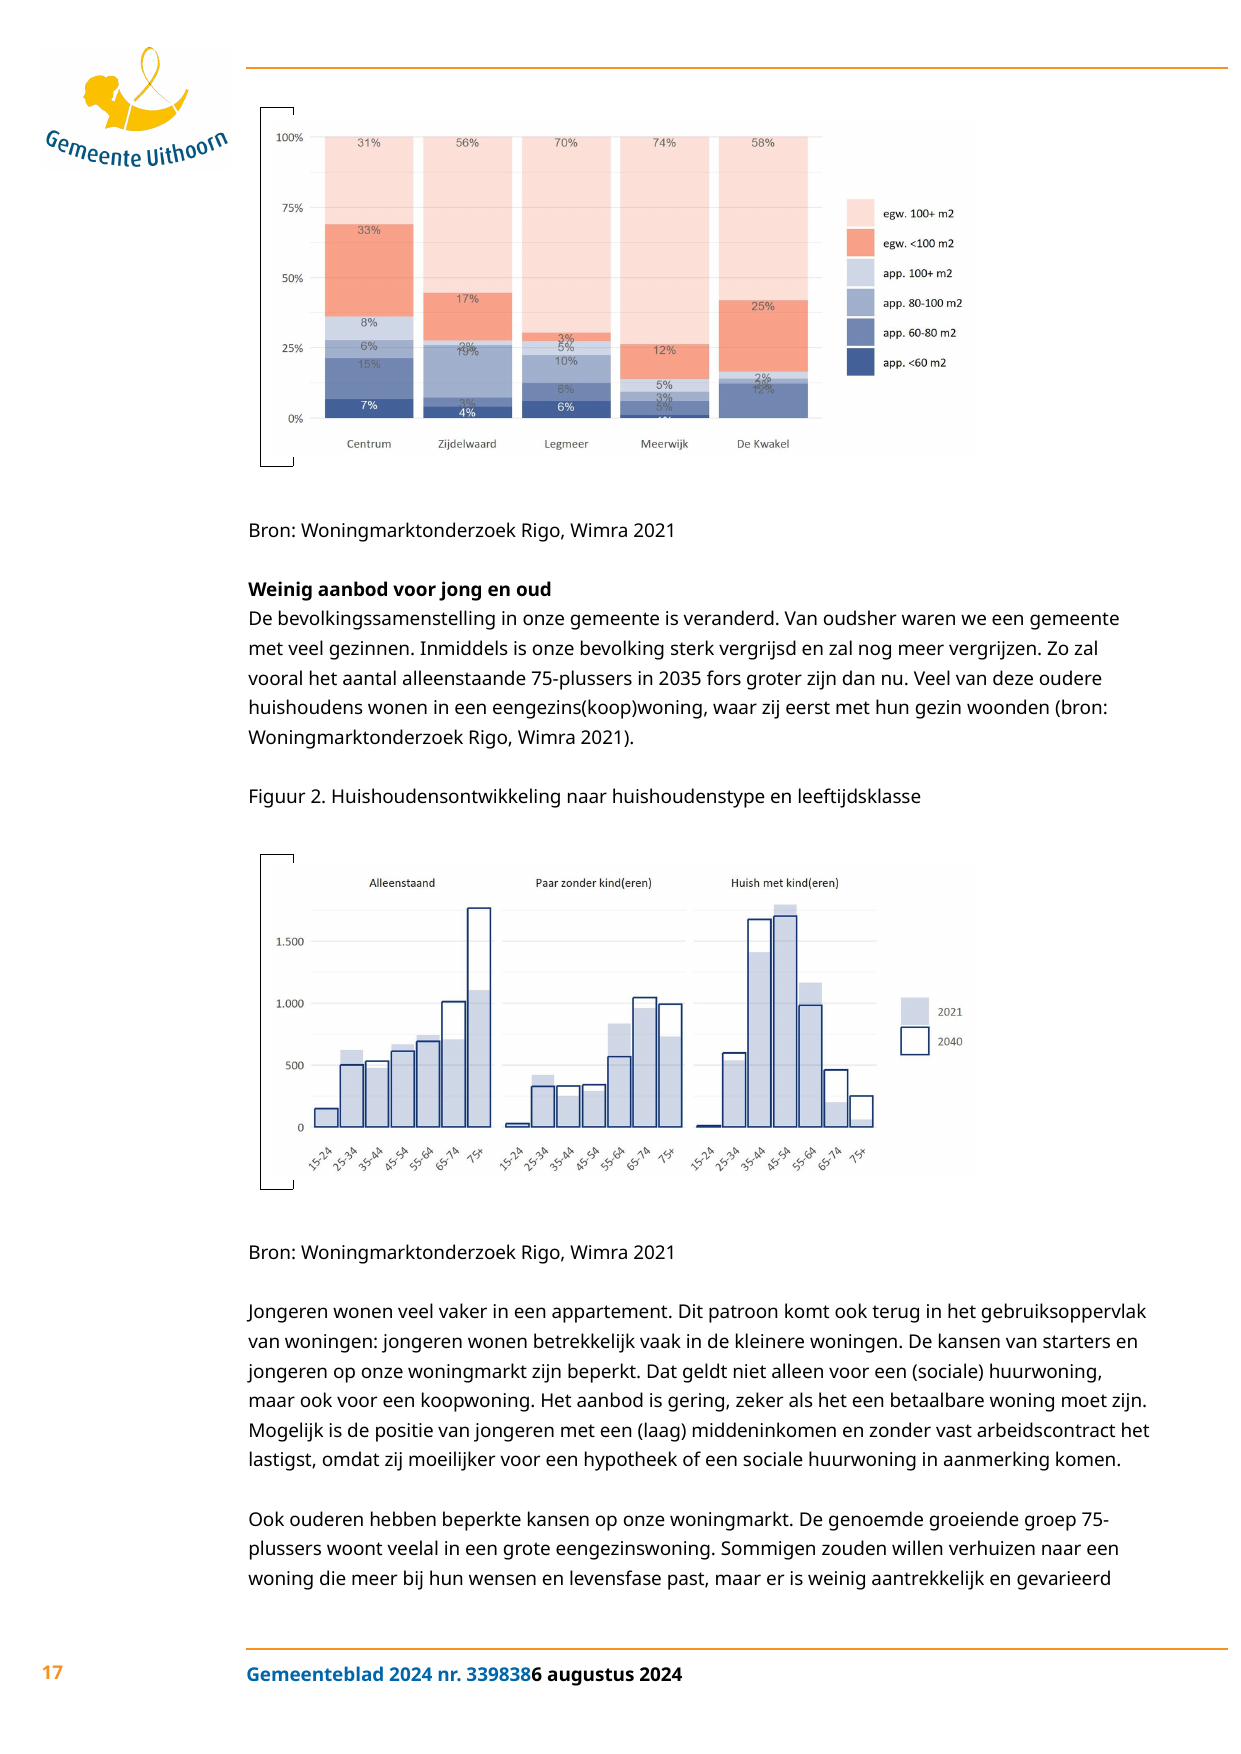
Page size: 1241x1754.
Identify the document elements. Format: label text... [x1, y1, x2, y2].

text Weinig aanbod voor jong en oud [248, 576, 1152, 602]
text Figuur 2. Huishoudensontwikkeling naar huishoudenstype en leeftijdsklasse [248, 783, 1152, 809]
text Jongeren wonen veel vaker in een appartement. Dit patroon komt ook terug in het gebruiksoppervlak van woningen: jongeren wonen betrekkelijk vaak in de kleinere woningen. De kansen van starters en jongeren op onze woningmarkt zijn beperkt. Dat geldt niet alleen voor een (sociale) huurwoning, maar ook voor een koopwoning. Het aanbod is gering, zeker als het een betaalbare woning moet zijn. Mogelijk is de positie van jongeren met een (laag) middeninkomen en zonder vast arbeidscontract het lastigst, omdat zij moeilijker voor een hypotheek of een sociale huurwoning in aanmerking komen. [248, 1299, 1152, 1472]
picture [41, 47, 231, 172]
text Bron: Woningmarktonderzoek Rigo, Wimra 2021 [248, 1239, 1152, 1265]
text De bevolkingssamenstelling in onze gemeente is veranderd. Van oudsher waren we een gemeente met veel gezinnen. Inmiddels is onze bevolking sterk vergrijsd en zal nog meer vergrijzen. Zo zal vooral het aantal alleenstaande 75-plussers in 2035 fors groter zijn dan nu. Veel van deze oudere huishoudens wonen in een eengezins(koop)woning, waar zij eerst met hun gezin woonden (bron: Woningmarktonderzoek Rigo, Wimra 2021). [248, 606, 1152, 750]
text Ook ouderen hebben beperkte kansen op onze woningmarkt. De genoemde groeiende groep 75-plussers woont veelal in een grote eengezinswoning. Sommigen zouden willen verhuizen naar een woning die meer bij hun wensen en levensfase past, maar er is weinig aantrekkelijk en gevarieerd [248, 1506, 1152, 1591]
picture [268, 115, 978, 457]
picture [268, 863, 978, 1180]
text Bron: Woningmarktonderzoek Rigo, Wimra 2021 [248, 517, 1152, 543]
